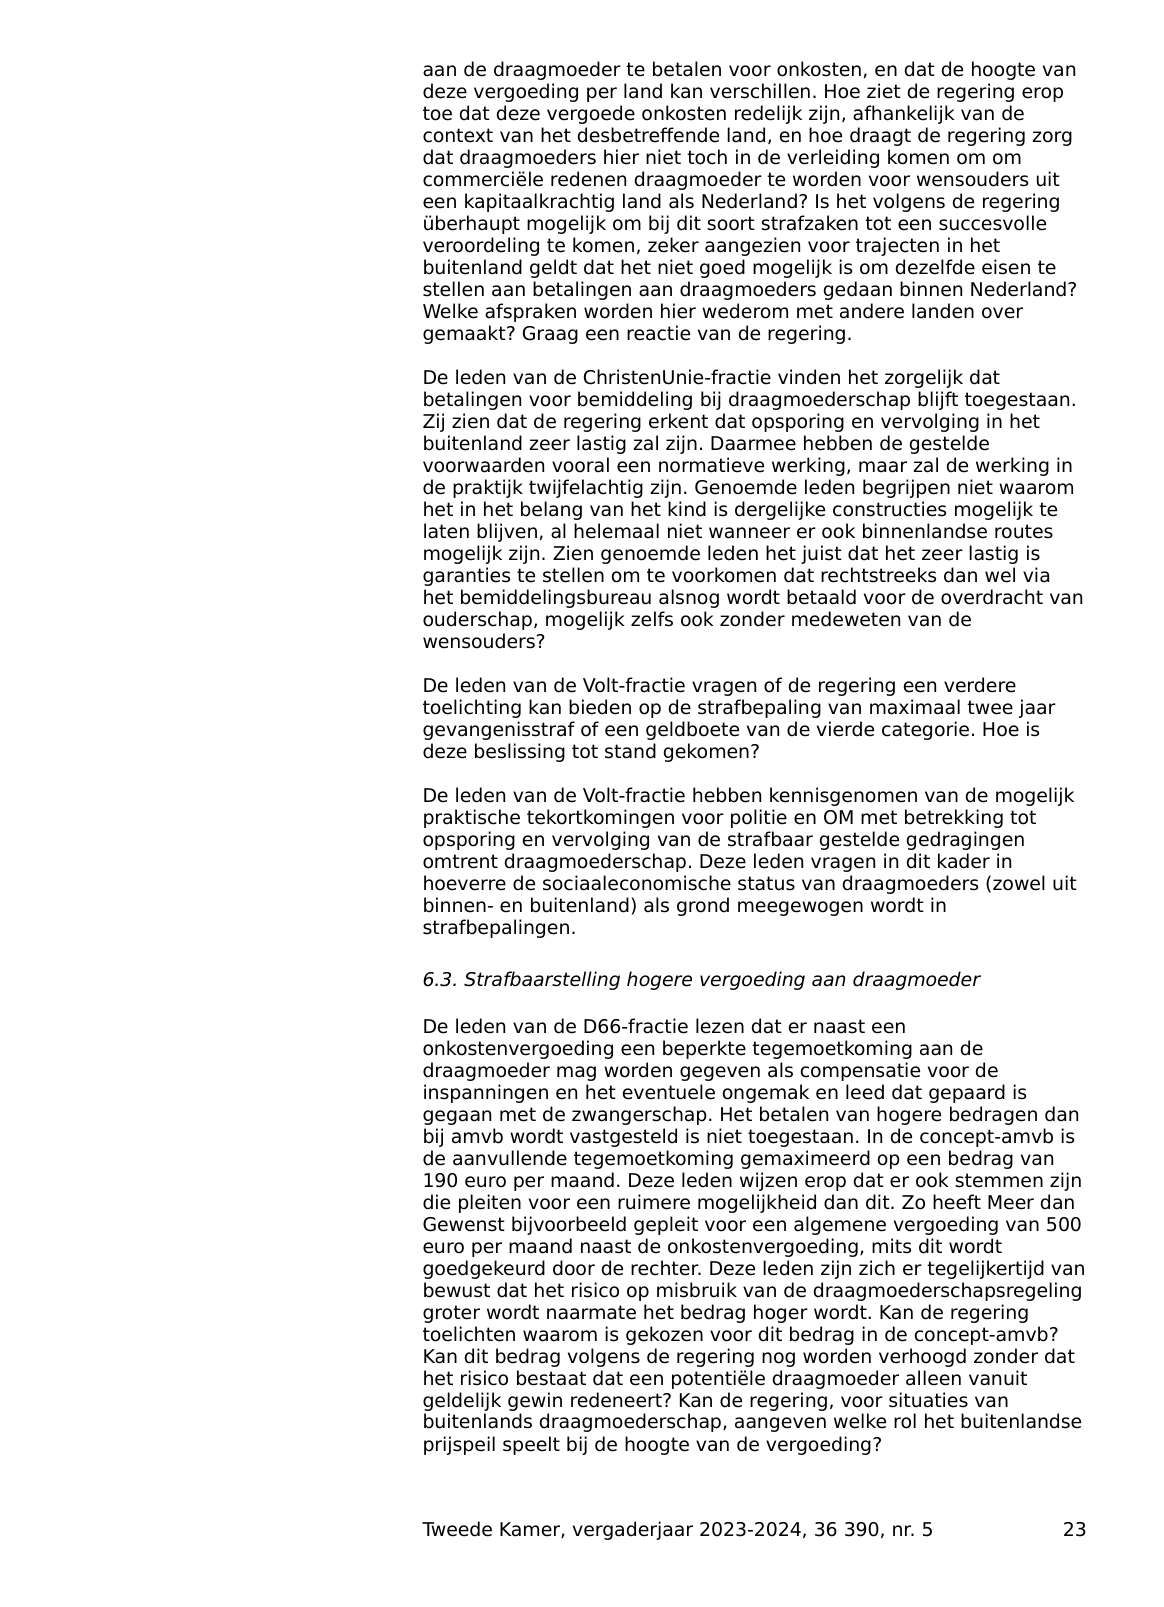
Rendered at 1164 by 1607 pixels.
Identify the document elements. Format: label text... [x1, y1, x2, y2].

text De leden van de D66-fractie lezen dat er naast een onkostenvergoeding een beperkte tegemoetkoming aan de draagmoeder mag worden gegeven als compensatie voor de inspanningen en het eventuele ongemak en leed dat gepaard is gegaan met de zwangerschap. Het betalen van hogere bedragen dan bij amvb wordt vastgesteld is niet toegestaan. In de concept-amvb is de aanvullende tegemoetkoming gemaximeerd op een bedrag van 190 euro per maand. Deze leden wijzen erop dat er ook stemmen zijn die pleiten voor een ruimere mogelijkheid dan dit. Zo heeft Meer dan Gewenst bijvoorbeeld gepleit voor een algemene vergoeding van 500 euro per maand naast de onkostenvergoeding, mits dit wordt goedgekeurd door de rechter. Deze leden zijn zich er tegelijkertijd van bewust dat het risico op misbruik van de draagmoederschapsregeling groter wordt naarmate het bedrag hoger wordt. Kan de regering toelichten waarom is gekozen voor dit bedrag in de concept-amvb? Kan dit bedrag volgens de regering nog worden verhoogd zonder dat het risico bestaat dat een potentiële draagmoeder alleen vanuit geldelijk gewin redeneert? Kan de regering, voor situaties van buitenlands draagmoederschap, aangeven welke rol het buitenlandse prijspeil speelt bij de hoogte van de vergoeding? [422, 1016, 1087, 1455]
text De leden van de ChristenUnie-fractie vinden het zorgelijk dat betalingen voor bemiddeling bij draagmoederschap blijft toegestaan. Zij zien dat de regering erkent dat opsporing en vervolging in het buitenland zeer lastig zal zijn. Daarmee hebben de gestelde voorwaarden vooral een normatieve werking, maar zal de werking in de praktijk twijfelachtig zijn. Genoemde leden begrijpen niet waarom het in het belang van het kind is dergelijke constructies mogelijk te laten blijven, al helemaal niet wanneer er ook binnenlandse routes mogelijk zijn. Zien genoemde leden het juist dat het zeer lastig is garanties te stellen om te voorkomen dat rechtstreeks dan wel via het bemiddelingsbureau alsnog wordt betaald voor de overdracht van ouderschap, mogelijk zelfs ook zonder medeweten van de wensouders? [422, 367, 1087, 653]
text aan de draagmoeder te betalen voor onkosten, en dat de hoogte van deze vergoeding per land kan verschillen. Hoe ziet de regering erop toe dat deze vergoede onkosten redelijk zijn, afhankelijk van de context van het desbetreffende land, en hoe draagt de regering zorg dat draagmoeders hier niet toch in de verleiding komen om om commerciële redenen draagmoeder te worden voor wensouders uit een kapitaalkrachtig land als Nederland? Is het volgens de regering überhaupt mogelijk om bij dit soort strafzaken tot een succesvolle veroordeling te komen, zeker aangezien voor trajecten in het buitenland geldt dat het niet goed mogelijk is om dezelfde eisen te stellen aan betalingen aan draagmoeders gedaan binnen Nederland? Welke afspraken worden hier wederom met andere landen over gemaakt? Graag een reactie van de regering. [422, 59, 1087, 345]
subtitle 6.3. Strafbaarstelling hogere vergoeding aan draagmoeder [422, 969, 1087, 991]
text De leden van de Volt-fractie vragen of de regering een verdere toelichting kan bieden op de strafbepaling van maximaal twee jaar gevangenisstraf of een geldboete van de vierde categorie. Hoe is deze beslissing tot stand gekomen? [422, 675, 1087, 763]
text De leden van de Volt-fractie hebben kennisgenomen van de mogelijk praktische tekortkomingen voor politie en OM met betrekking tot opsporing en vervolging van de strafbaar gestelde gedragingen omtrent draagmoederschap. Deze leden vragen in dit kader in hoeverre de sociaaleconomische status van draagmoeders (zowel uit binnen- en buitenland) als grond meegewogen wordt in strafbepalingen. [422, 785, 1087, 939]
